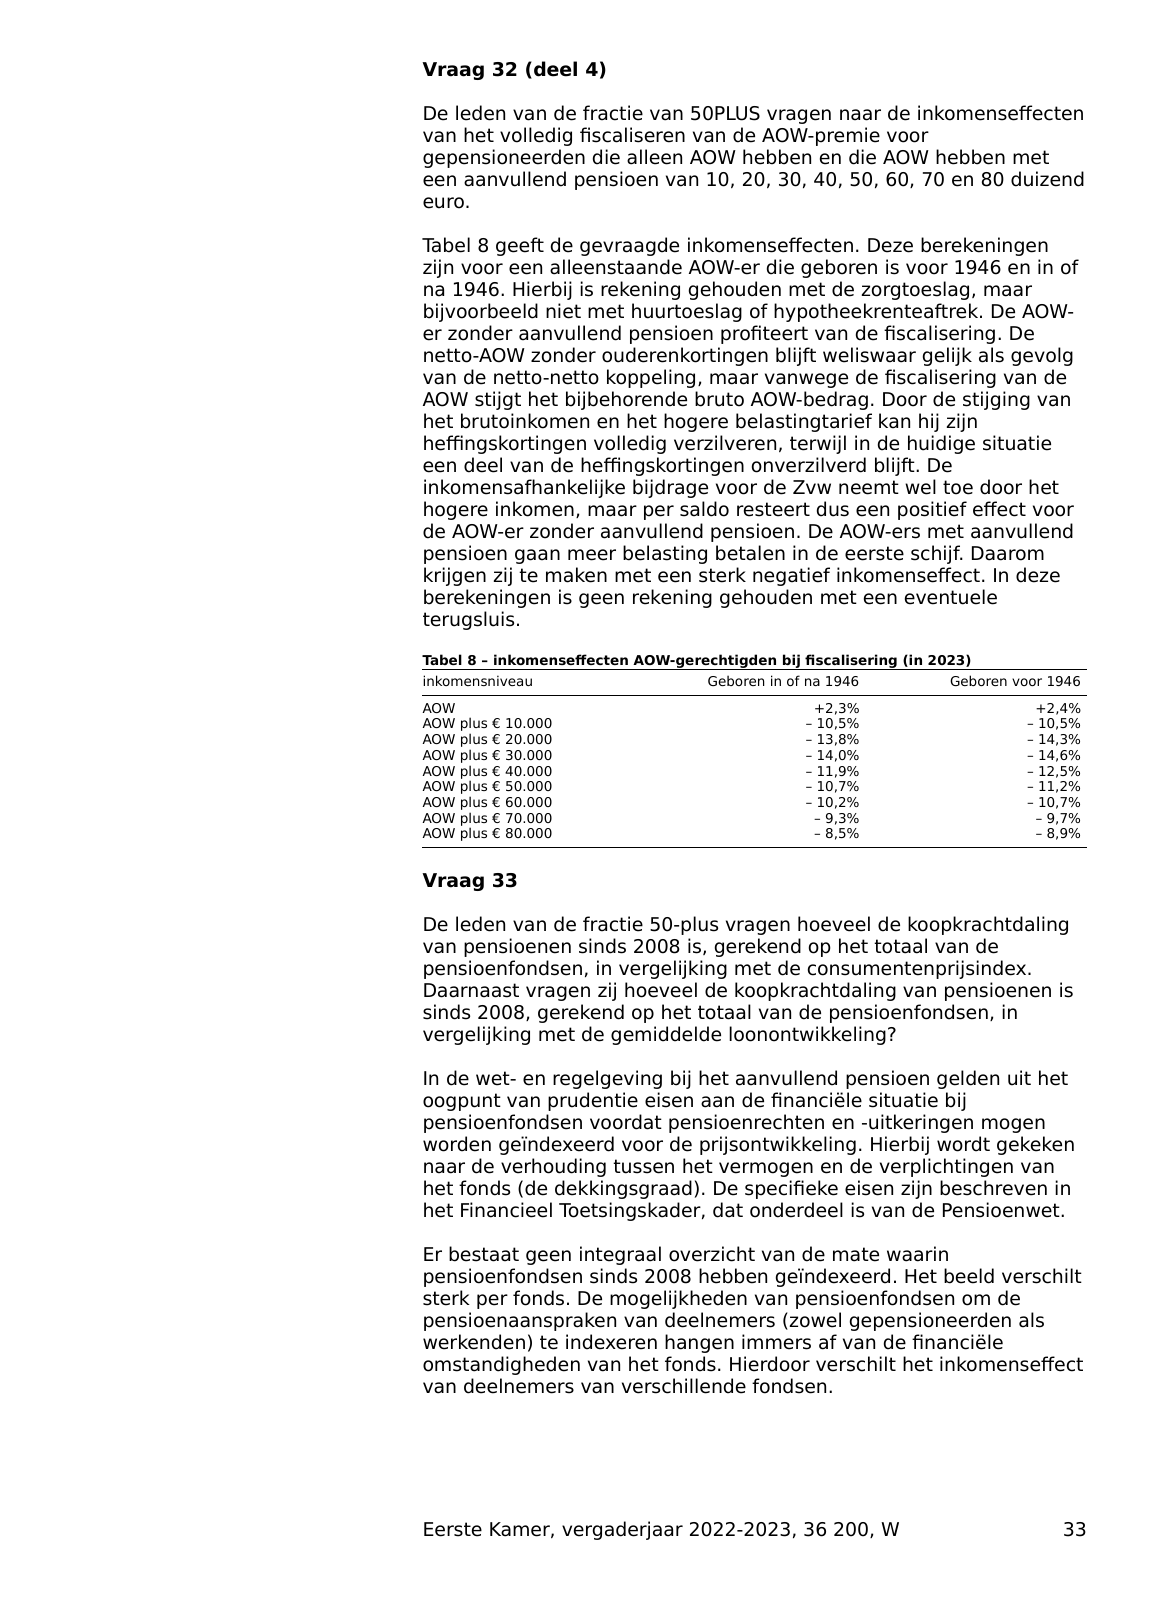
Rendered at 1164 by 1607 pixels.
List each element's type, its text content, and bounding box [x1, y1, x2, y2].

subtitle Vraag 33 [422, 870, 1087, 892]
table_cell – 10,7% [865, 795, 1087, 811]
table_cell AOW plus € 30.000 [422, 748, 644, 763]
table_cell – 8,5% [644, 826, 865, 847]
table_cell AOW plus € 80.000 [422, 826, 644, 847]
table_cell AOW plus € 50.000 [422, 779, 644, 795]
table_header Tabel 8 – inkomenseffecten AOW-gerechtigden bij fiscalisering (in 2023) [422, 653, 1087, 668]
table_cell – 8,9% [865, 826, 1087, 847]
text De leden van de fractie 50-plus vragen hoeveel de koopkrachtdaling van pensioenen sinds 2008 is, gerekend op het totaal van de pensioenfondsen, in vergelijking met de consumentenprijsindex. Daarnaast vragen zij hoeveel de koopkrachtdaling van pensioenen is sinds 2008, gerekend op het totaal van de pensioenfondsen, in vergelijking met de gemiddelde loonontwikkeling? [422, 914, 1087, 1046]
table_cell – 9,3% [644, 811, 865, 826]
table_cell – 13,8% [644, 732, 865, 748]
table_cell – 9,7% [865, 811, 1087, 826]
text Er bestaat geen integraal overzicht van de mate waarin pensioenfondsen sinds 2008 hebben geïndexeerd. Het beeld verschilt sterk per fonds. De mogelijkheden van pensioenfondsen om de pensioenaanspraken van deelnemers (zowel gepensioneerden als werkenden) te indexeren hangen immers af van de financiële omstandigheden van het fonds. Hierdoor verschilt het inkomenseffect van deelnemers van verschillende fondsen. [422, 1244, 1087, 1398]
table_cell AOW plus € 10.000 [422, 716, 644, 732]
table_cell – 10,5% [644, 716, 865, 732]
subtitle Vraag 32 (deel 4) [422, 59, 1087, 81]
table_cell AOW plus € 60.000 [422, 795, 644, 811]
table_cell inkomensniveau [422, 670, 644, 695]
table_cell Geboren in of na 1946 [644, 670, 865, 695]
table_cell +2,4% [865, 696, 1087, 716]
table_cell +2,3% [644, 696, 865, 716]
table_cell – 14,3% [865, 732, 1087, 748]
table_cell – 12,5% [865, 763, 1087, 779]
table_cell AOW [422, 696, 644, 716]
table_cell – 10,2% [644, 795, 865, 811]
table_cell Geboren voor 1946 [865, 670, 1087, 695]
text In de wet- en regelgeving bij het aanvullend pensioen gelden uit het oogpunt van prudentie eisen aan de financiële situatie bij pensioenfondsen voordat pensioenrechten en -uitkeringen mogen worden geïndexeerd voor de prijsontwikkeling. Hierbij wordt gekeken naar de verhouding tussen het vermogen en de verplichtingen van het fonds (de dekkingsgraad). De specifieke eisen zijn beschreven in het Financieel Toetsingskader, dat onderdeel is van de Pensioenwet. [422, 1068, 1087, 1222]
table_cell – 10,5% [865, 716, 1087, 732]
text Tabel 8 geeft de gevraagde inkomenseffecten. Deze berekeningen zijn voor een alleenstaande AOW-er die geboren is voor 1946 en in of na 1946. Hierbij is rekening gehouden met de zorgtoeslag, maar bijvoorbeeld niet met huurtoeslag of hypotheekrenteaftrek. De AOW-er zonder aanvullend pensioen profiteert van de fiscalisering. De netto-AOW zonder ouderenkortingen blijft weliswaar gelijk als gevolg van de netto-netto koppeling, maar vanwege de fiscalisering van de AOW stijgt het bijbehorende bruto AOW-bedrag. Door de stijging van het brutoinkomen en het hogere belastingtarief kan hij zijn heffingskortingen volledig verzilveren, terwijl in de huidige situatie een deel van de heffingskortingen onverzilverd blijft. De inkomensafhankelijke bijdrage voor de Zvw neemt wel toe door het hogere inkomen, maar per saldo resteert dus een positief effect voor de AOW-er zonder aanvullend pensioen. De AOW-ers met aanvullend pensioen gaan meer belasting betalen in de eerste schijf. Daarom krijgen zij te maken met een sterk negatief inkomenseffect. In deze berekeningen is geen rekening gehouden met een eventuele terugsluis. [422, 235, 1087, 631]
table_cell AOW plus € 20.000 [422, 732, 644, 748]
text De leden van de fractie van 50PLUS vragen naar de inkomenseffecten van het volledig fiscaliseren van de AOW-premie voor gepensioneerden die alleen AOW hebben en die AOW hebben met een aanvullend pensioen van 10, 20, 30, 40, 50, 60, 70 en 80 duizend euro. [422, 103, 1087, 213]
table_cell AOW plus € 40.000 [422, 763, 644, 779]
table_cell AOW plus € 70.000 [422, 811, 644, 826]
table_cell – 10,7% [644, 779, 865, 795]
table_cell – 14,6% [865, 748, 1087, 763]
table_cell – 14,0% [644, 748, 865, 763]
table_cell – 11,9% [644, 763, 865, 779]
table_cell – 11,2% [865, 779, 1087, 795]
